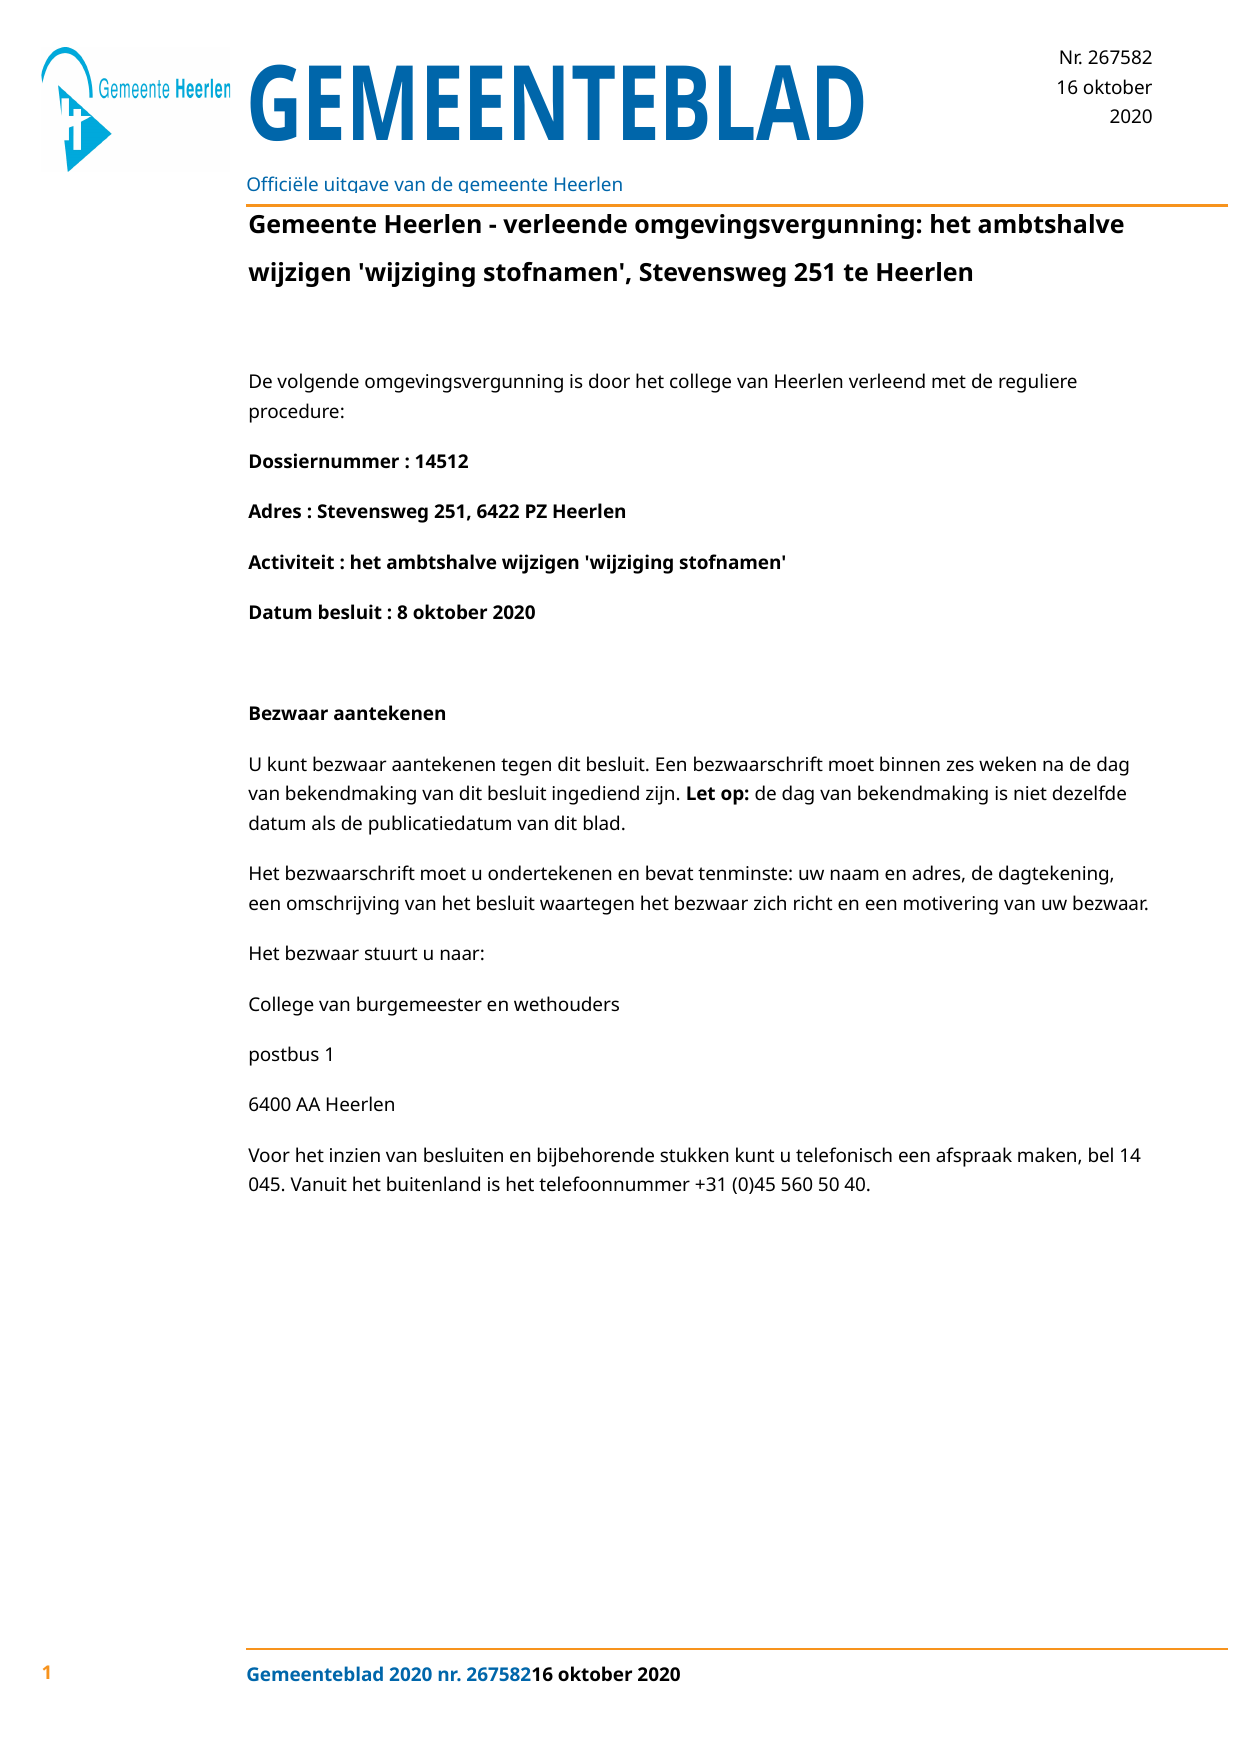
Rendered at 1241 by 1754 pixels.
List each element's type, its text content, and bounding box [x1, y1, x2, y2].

text Gemeente Heerlen - verleende omgevingsvergunning: het ambtshalve wijzigen 'wijziging stofnamen', Stevensweg 251 te Heerlen [248, 207, 1152, 288]
picture [41, 47, 231, 172]
text De volgende omgevingsvergunning is door het college van Heerlen verleend met de reguliere procedure: [248, 368, 1152, 424]
text Het bezwaarschrift moet u ondertekenen en bevat tenminste: uw naam en adres, de dagtekening, een omschrijving van het besluit waartegen het bezwaar zich richt en een motivering van uw bezwaar. [248, 860, 1152, 916]
text 6400 AA Heerlen [248, 1092, 1152, 1117]
text College van burgemeester en wethouders [248, 991, 1152, 1017]
text Het bezwaar stuurt u naar: [248, 940, 1152, 966]
text Dossiernummer : 14512 [248, 448, 1152, 474]
text Activiteit : het ambtshalve wijzigen 'wijziging stofnamen' [248, 549, 1152, 575]
picture [41, 47, 59, 70]
text U kunt bezwaar aantekenen tegen dit besluit. Een bezwaarschrift moet binnen zes weken na de dag van bekendmaking van dit besluit ingediend zijn. Let op: de dag van bekendmaking is niet dezelfde datum als de publicatiedatum van dit blad. [248, 751, 1152, 836]
text Voor het inzien van besluiten en bijbehorende stukken kunt u telefonisch een afspraak maken, bel 14 045. Vanuit het buitenland is het telefoonnummer +31 (0)45 560 50 40. [248, 1142, 1152, 1197]
text postbus 1 [248, 1041, 1152, 1067]
text Adres : Stevensweg 251, 6422 PZ Heerlen [248, 499, 1152, 524]
text Datum besluit : 8 oktober 2020 [248, 599, 1152, 625]
text Bezwaar aantekenen [248, 700, 1152, 726]
